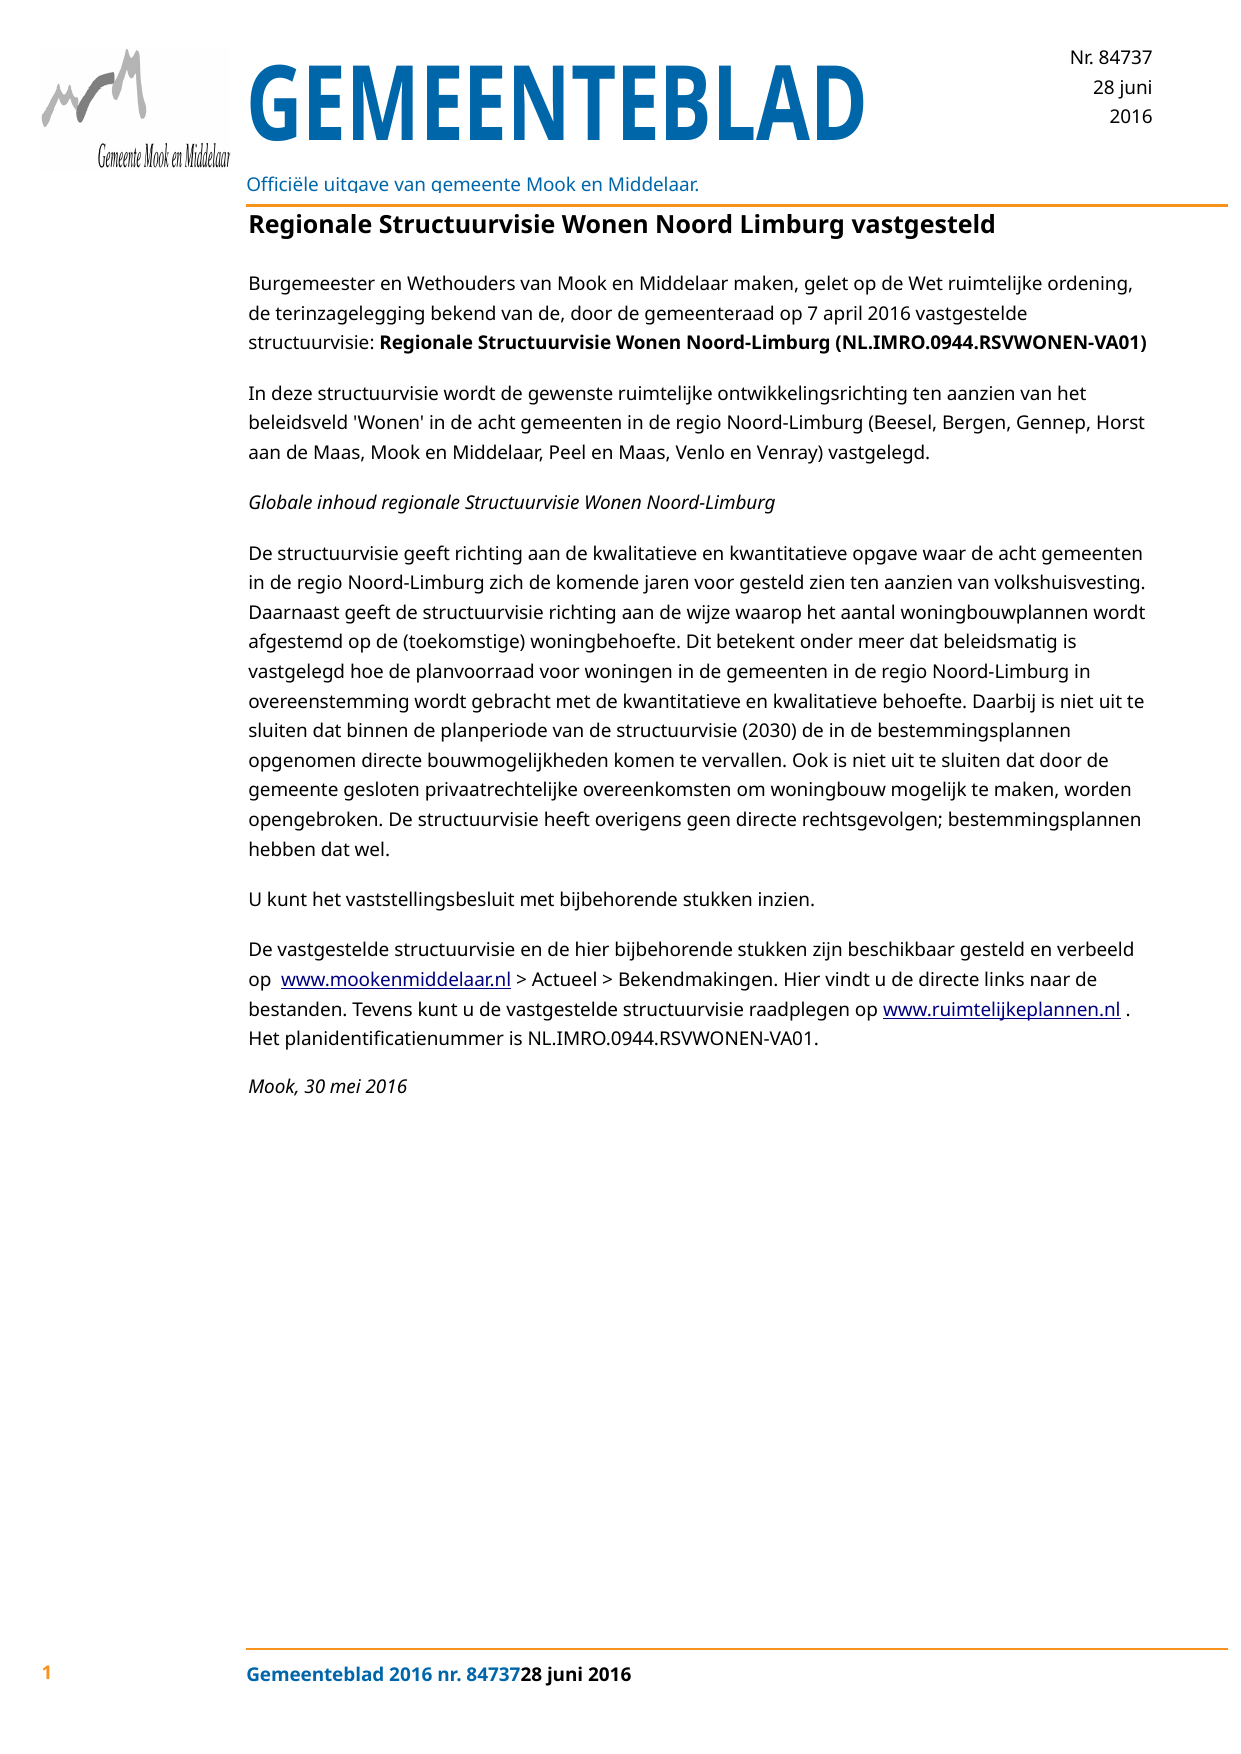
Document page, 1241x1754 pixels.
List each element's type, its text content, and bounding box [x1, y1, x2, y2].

text De structuurvisie geeft richting aan de kwalitatieve en kwantitatieve opgave waar de acht gemeenten in de regio Noord-Limburg zich de komende jaren voor gesteld zien ten aanzien van volkshuisvesting. Daarnaast geeft de structuurvisie richting aan de wijze waarop het aantal woningbouwplannen wordt afgestemd op de (toekomstige) woningbehoefte. Dit betekent onder meer dat beleidsmatig is vastgelegd hoe de planvoorraad voor woningen in de gemeenten in de regio Noord-Limburg in overeenstemming wordt gebracht met de kwantitatieve en kwalitatieve behoefte. Daarbij is niet uit te sluiten dat binnen de planperiode van de structuurvisie (2030) de in de bestemmingsplannen opgenomen directe bouwmogelijkheden komen te vervallen. Ook is niet uit te sluiten dat door de gemeente gesloten privaatrechtelijke overeenkomsten om woningbouw mogelijk te maken, worden opengebroken. De structuurvisie heeft overigens geen directe rechtsgevolgen; bestemmingsplannen hebben dat wel. [248, 540, 1152, 861]
picture [41, 47, 231, 172]
text Regionale Structuurvisie Wonen Noord Limburg vastgesteld [248, 207, 1152, 241]
text De vastgestelde structuurvisie en de hier bijbehorende stukken zijn beschikbaar gesteld en verbeeld op www.mookenmiddelaar.nl > Actueel > Bekendmakingen. Hier vindt u de directe links naar de bestanden. Tevens kunt u de vastgestelde structuurvisie raadplegen op www.ruimtelijkeplannen.nl . Het planidentificatienummer is NL.IMRO.0944.RSVWONEN-VA01. [248, 937, 1152, 1051]
text Mook, 30 mei 2016 [248, 1073, 1152, 1099]
text U kunt het vaststellingsbesluit met bijbehorende stukken inzien. [248, 886, 1152, 912]
text Burgemeester en Wethouders van Mook en Middelaar maken, gelet op de Wet ruimtelijke ordening, de terinzagelegging bekend van de, door de gemeenteraad op 7 april 2016 vastgestelde structuurvisie: Regionale Structuurvisie Wonen Noord-Limburg (NL.IMRO.0944.RSVWONEN-VA01) [248, 270, 1152, 355]
text In deze structuurvisie wordt de gewenste ruimtelijke ontwikkelingsrichting ten aanzien van het beleidsveld 'Wonen' in de acht gemeenten in de regio Noord-Limburg (Beesel, Bergen, Gennep, Horst aan de Maas, Mook en Middelaar, Peel en Maas, Venlo en Venray) vastgelegd. [248, 380, 1152, 465]
text Globale inhoud regionale Structuurvisie Wonen Noord-Limburg [248, 489, 1152, 515]
